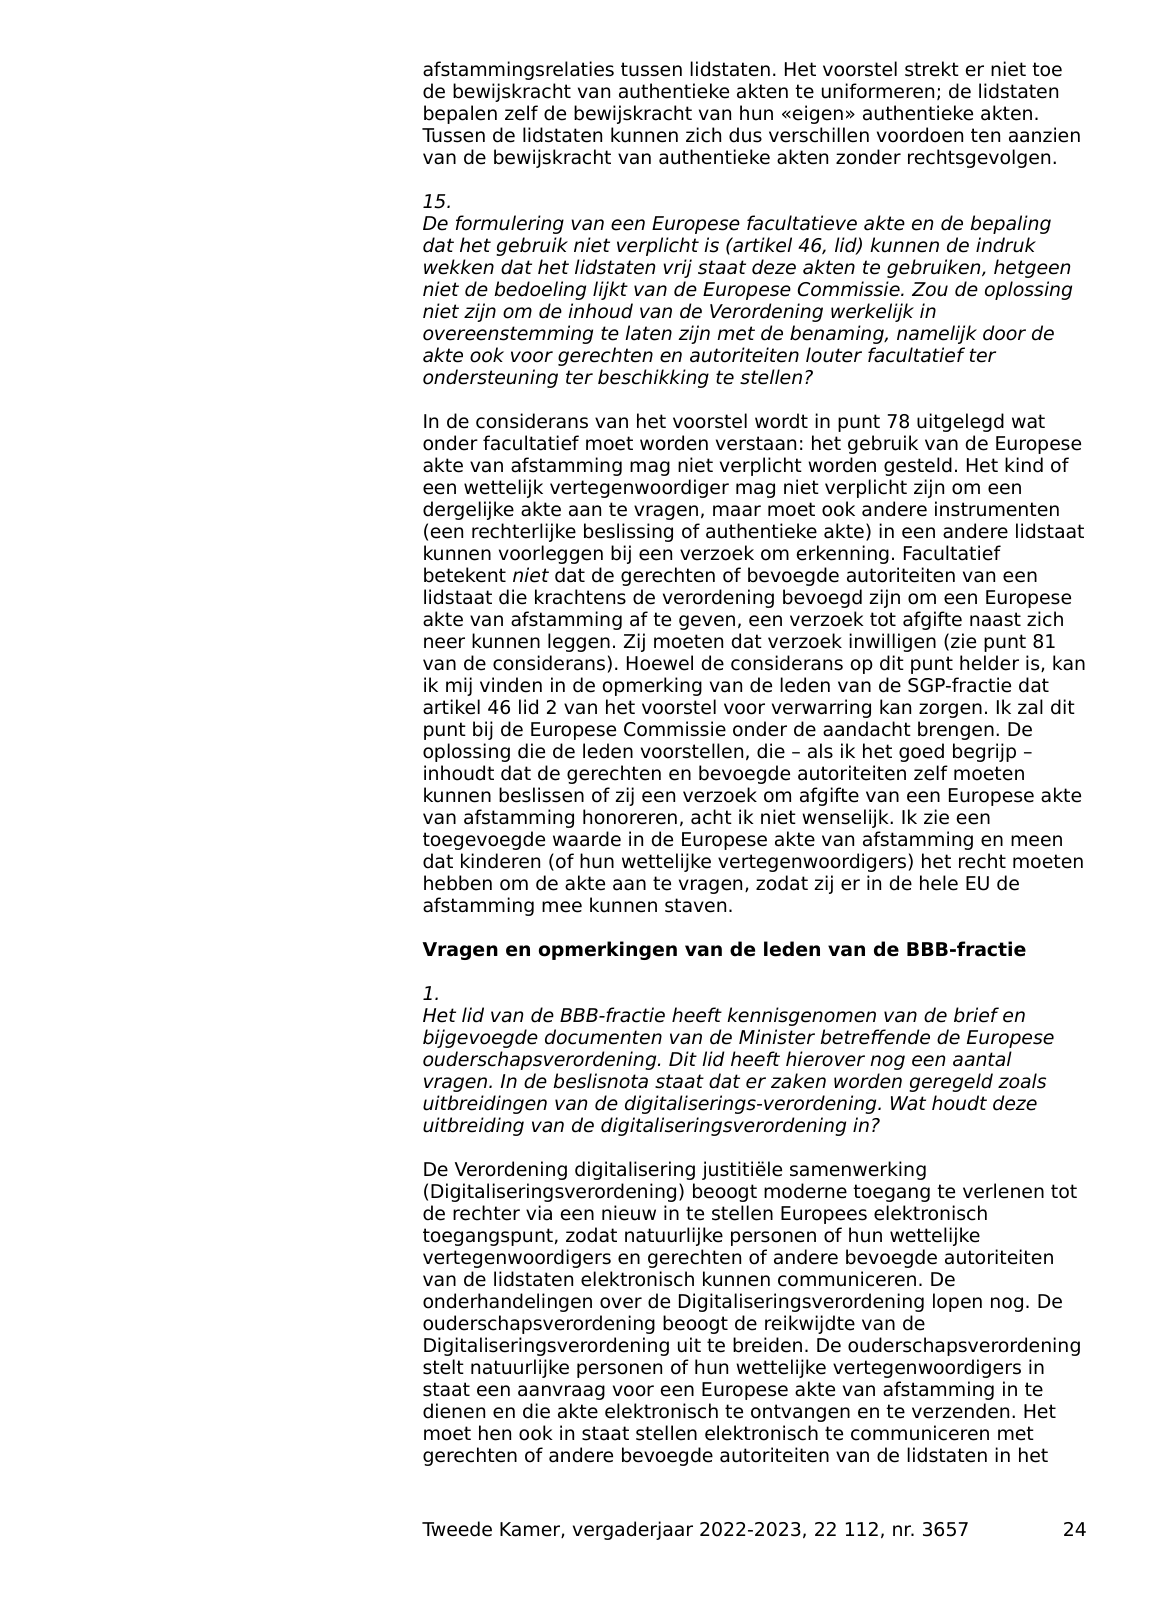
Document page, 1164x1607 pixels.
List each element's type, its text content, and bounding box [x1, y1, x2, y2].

text 15. [422, 191, 1087, 213]
text De formulering van een Europese facultatieve akte en de bepaling dat het gebruik niet verplicht is (artikel 46, lid) kunnen de indruk wekken dat het lidstaten vrij staat deze akten te gebruiken, hetgeen niet de bedoeling lijkt van de Europese Commissie. Zou de oplossing niet zijn om de inhoud van de Verordening werkelijk in overeenstemming te laten zijn met de benaming, namelijk door de akte ook voor gerechten en autoriteiten louter facultatief ter ondersteuning ter beschikking te stellen? [422, 213, 1087, 389]
text 1. [422, 983, 1087, 1005]
text In de considerans van het voorstel wordt in punt 78 uitgelegd wat onder facultatief moet worden verstaan: het gebruik van de Europese akte van afstamming mag niet verplicht worden gesteld. Het kind of een wettelijk vertegenwoordiger mag niet verplicht zijn om een dergelijke akte aan te vragen, maar moet ook andere instrumenten (een rechterlijke beslissing of authentieke akte) in een andere lidstaat kunnen voorleggen bij een verzoek om erkenning. Facultatief betekent niet dat de gerechten of bevoegde autoriteiten van een lidstaat die krachtens de verordening bevoegd zijn om een Europese akte van afstamming af te geven, een verzoek tot afgifte naast zich neer kunnen leggen. Zij moeten dat verzoek inwilligen (zie punt 81 van de considerans). Hoewel de considerans op dit punt helder is, kan ik mij vinden in de opmerking van de leden van de SGP-fractie dat artikel 46 lid 2 van het voorstel voor verwarring kan zorgen. Ik zal dit punt bij de Europese Commissie onder de aandacht brengen. De oplossing die de leden voorstellen, die – als ik het goed begrijp – inhoudt dat de gerechten en bevoegde autoriteiten zelf moeten kunnen beslissen of zij een verzoek om afgifte van een Europese akte van afstamming honoreren, acht ik niet wenselijk. Ik zie een toegevoegde waarde in de Europese akte van afstamming en meen dat kinderen (of hun wettelijke vertegenwoordigers) het recht moeten hebben om de akte aan te vragen, zodat zij er in de hele EU de afstamming mee kunnen staven. [422, 411, 1087, 917]
subtitle Vragen en opmerkingen van de leden van de BBB-fractie [422, 939, 1087, 961]
text afstammingsrelaties tussen lidstaten. Het voorstel strekt er niet toe de bewijskracht van authentieke akten te uniformeren; de lidstaten bepalen zelf de bewijskracht van hun «eigen» authentieke akten. Tussen de lidstaten kunnen zich dus verschillen voordoen ten aanzien van de bewijskracht van authentieke akten zonder rechtsgevolgen. [422, 59, 1087, 169]
text De Verordening digitalisering justitiële samenwerking (Digitaliseringsverordening) beoogt moderne toegang te verlenen tot de rechter via een nieuw in te stellen Europees elektronisch toegangspunt, zodat natuurlijke personen of hun wettelijke vertegenwoordigers en gerechten of andere bevoegde autoriteiten van de lidstaten elektronisch kunnen communiceren. De onderhandelingen over de Digitaliseringsverordening lopen nog. De ouderschapsverordening beoogt de reikwijdte van de Digitaliseringsverordening uit te breiden. De ouderschapsverordening stelt natuurlijke personen of hun wettelijke vertegenwoordigers in staat een aanvraag voor een Europese akte van afstamming in te dienen en die akte elektronisch te ontvangen en te verzenden. Het moet hen ook in staat stellen elektronisch te communiceren met gerechten of andere bevoegde autoriteiten van de lidstaten in het [422, 1159, 1087, 1467]
text Het lid van de BBB-fractie heeft kennisgenomen van de brief en bijgevoegde documenten van de Minister betreffende de Europese ouderschapsverordening. Dit lid heeft hierover nog een aantal vragen. In de beslisnota staat dat er zaken worden geregeld zoals uitbreidingen van de digitaliserings-verordening. Wat houdt deze uitbreiding van de digitaliseringsverordening in? [422, 1005, 1087, 1137]
